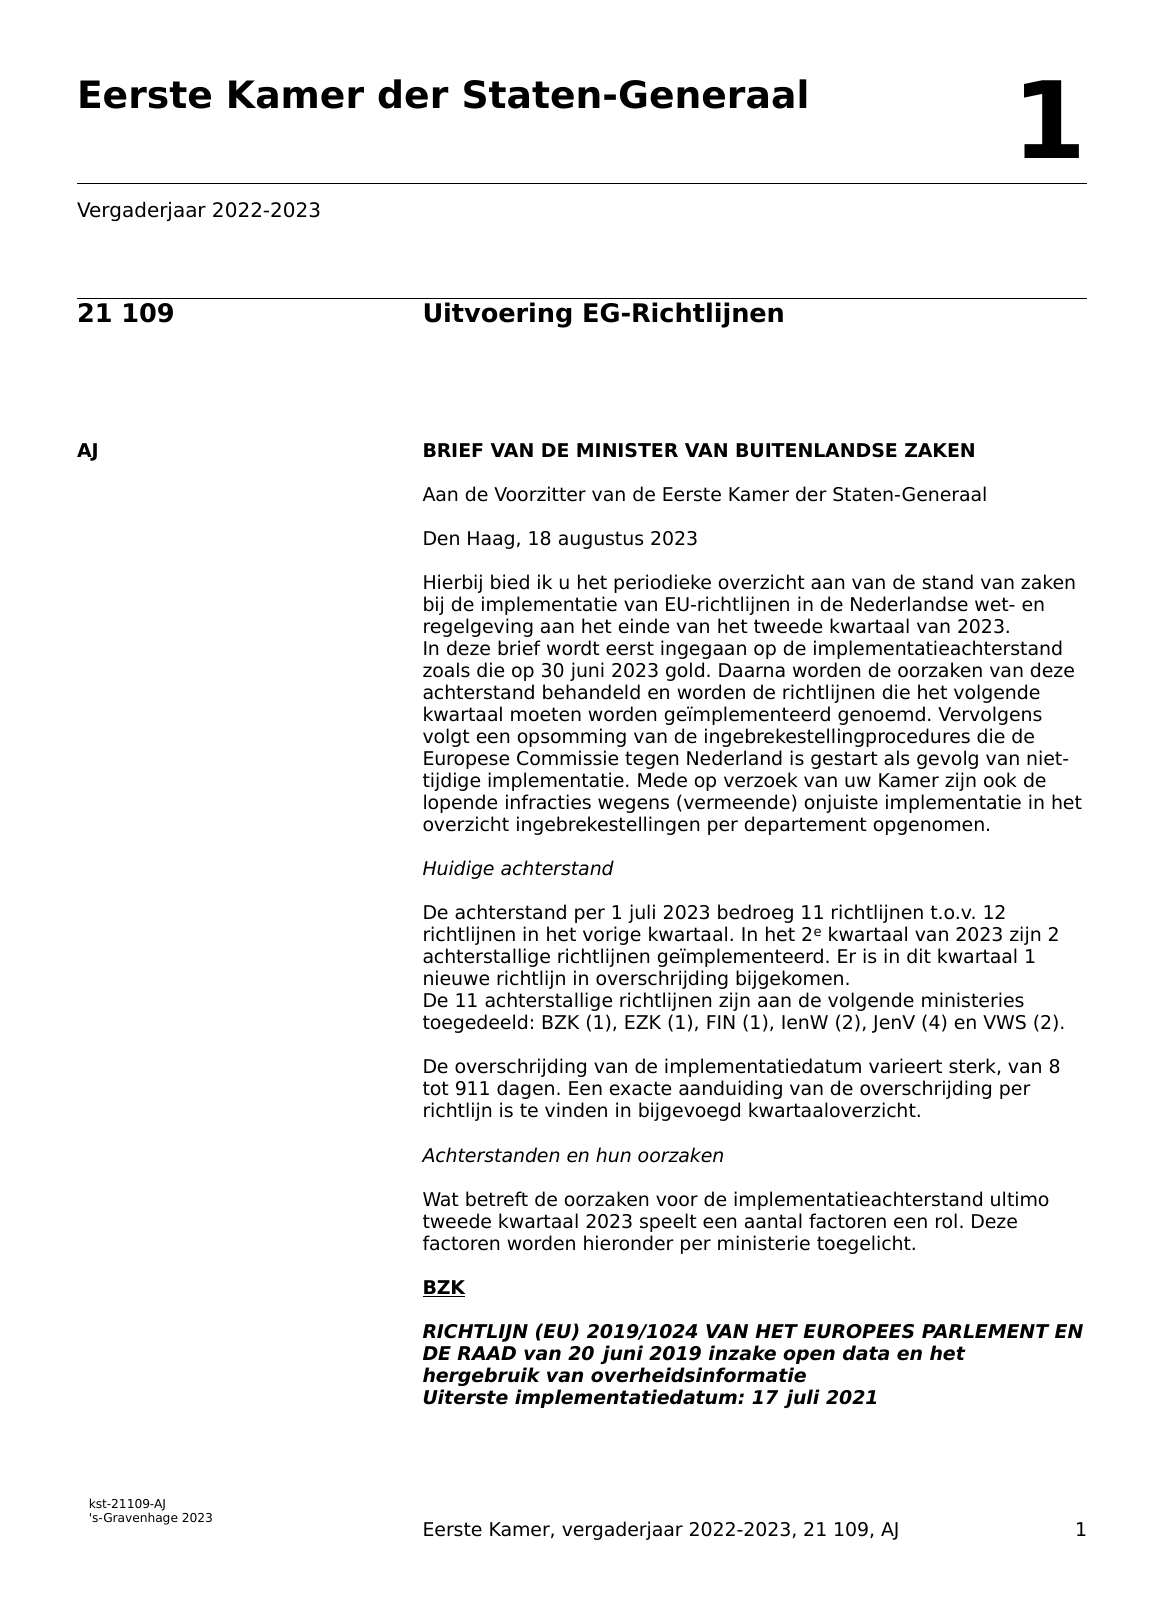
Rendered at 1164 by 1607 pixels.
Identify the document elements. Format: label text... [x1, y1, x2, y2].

subtitle Huidige achterstand [422, 858, 1087, 880]
text De achterstand per 1 juli 2023 bedroeg 11 richtlijnen t.o.v. 12 richtlijnen in het vorige kwartaal. In het 2e kwartaal van 2023 zijn 2 achterstallige richtlijnen geïmplementeerd. Er is in dit kwartaal 1 nieuwe richtlijn in overschrijding bijgekomen. [422, 902, 1087, 990]
table_cell Vergaderjaar 2022-2023 [77, 184, 1087, 298]
text Aan de Voorzitter van de Eerste Kamer der Staten-Generaal [422, 484, 1087, 506]
text RICHTLIJN (EU) 2019/1024 VAN HET EUROPEES PARLEMENT EN DE RAAD van 20 juni 2019 inzake open data en het hergebruik van overheidsinformatie [422, 1321, 1087, 1387]
text De 11 achterstallige richtlijnen zijn aan de volgende ministeries toegedeeld: BZK (1), EZK (1), FIN (1), IenW (2), JenV (4) en VWS (2). [422, 990, 1087, 1034]
text Uiterste implementatiedatum: 17 juli 2021 [422, 1387, 1087, 1409]
subtitle AJ BRIEF VAN DE MINISTER VAN BUITENLANDSE ZAKEN [77, 440, 1087, 462]
text 's-Gravenhage 2023 [88, 1511, 323, 1525]
text kst-21109-AJ [88, 1497, 323, 1511]
text Wat betreft de oorzaken voor de implementatieachterstand ultimo tweede kwartaal 2023 speelt een aantal factoren een rol. Deze factoren worden hieronder per ministerie toegelicht. [422, 1189, 1087, 1254]
text Den Haag, 18 augustus 2023 [422, 528, 1087, 550]
text De overschrijding van de implementatiedatum varieert sterk, van 8 tot 911 dagen. Een exacte aanduiding van de overschrijding per richtlijn is te vinden in bijgevoegd kwartaaloverzicht. [422, 1056, 1087, 1122]
subtitle Achterstanden en hun oorzaken [422, 1144, 1087, 1166]
subtitle 21 109 Uitvoering EG-Richtlijnen [77, 299, 1087, 329]
text In deze brief wordt eerst ingegaan op de implementatieachterstand zoals die op 30 juni 2023 gold. Daarna worden de oorzaken van deze achterstand behandeld en worden de richtlijnen die het volgende kwartaal moeten worden geïmplementeerd genoemd. Vervolgens volgt een opsomming van de ingebrekestellingprocedures die de Europese Commissie tegen Nederland is gestart als gevolg van niet-tijdige implementatie. Mede op verzoek van uw Kamer zijn ook de lopende infracties wegens (vermeende) onjuiste implementatie in het overzicht ingebrekestellingen per departement opgenomen. [422, 638, 1087, 836]
table_header 1 [886, 59, 1087, 183]
text Hierbij bied ik u het periodieke overzicht aan van de stand van zaken bij de implementatie van EU-richtlijnen in de Nederlandse wet- en regelgeving aan het einde van het tweede kwartaal van 2023. [422, 572, 1087, 638]
table_header Eerste Kamer der Staten-Generaal [77, 59, 886, 183]
subtitle BZK [422, 1277, 1087, 1299]
